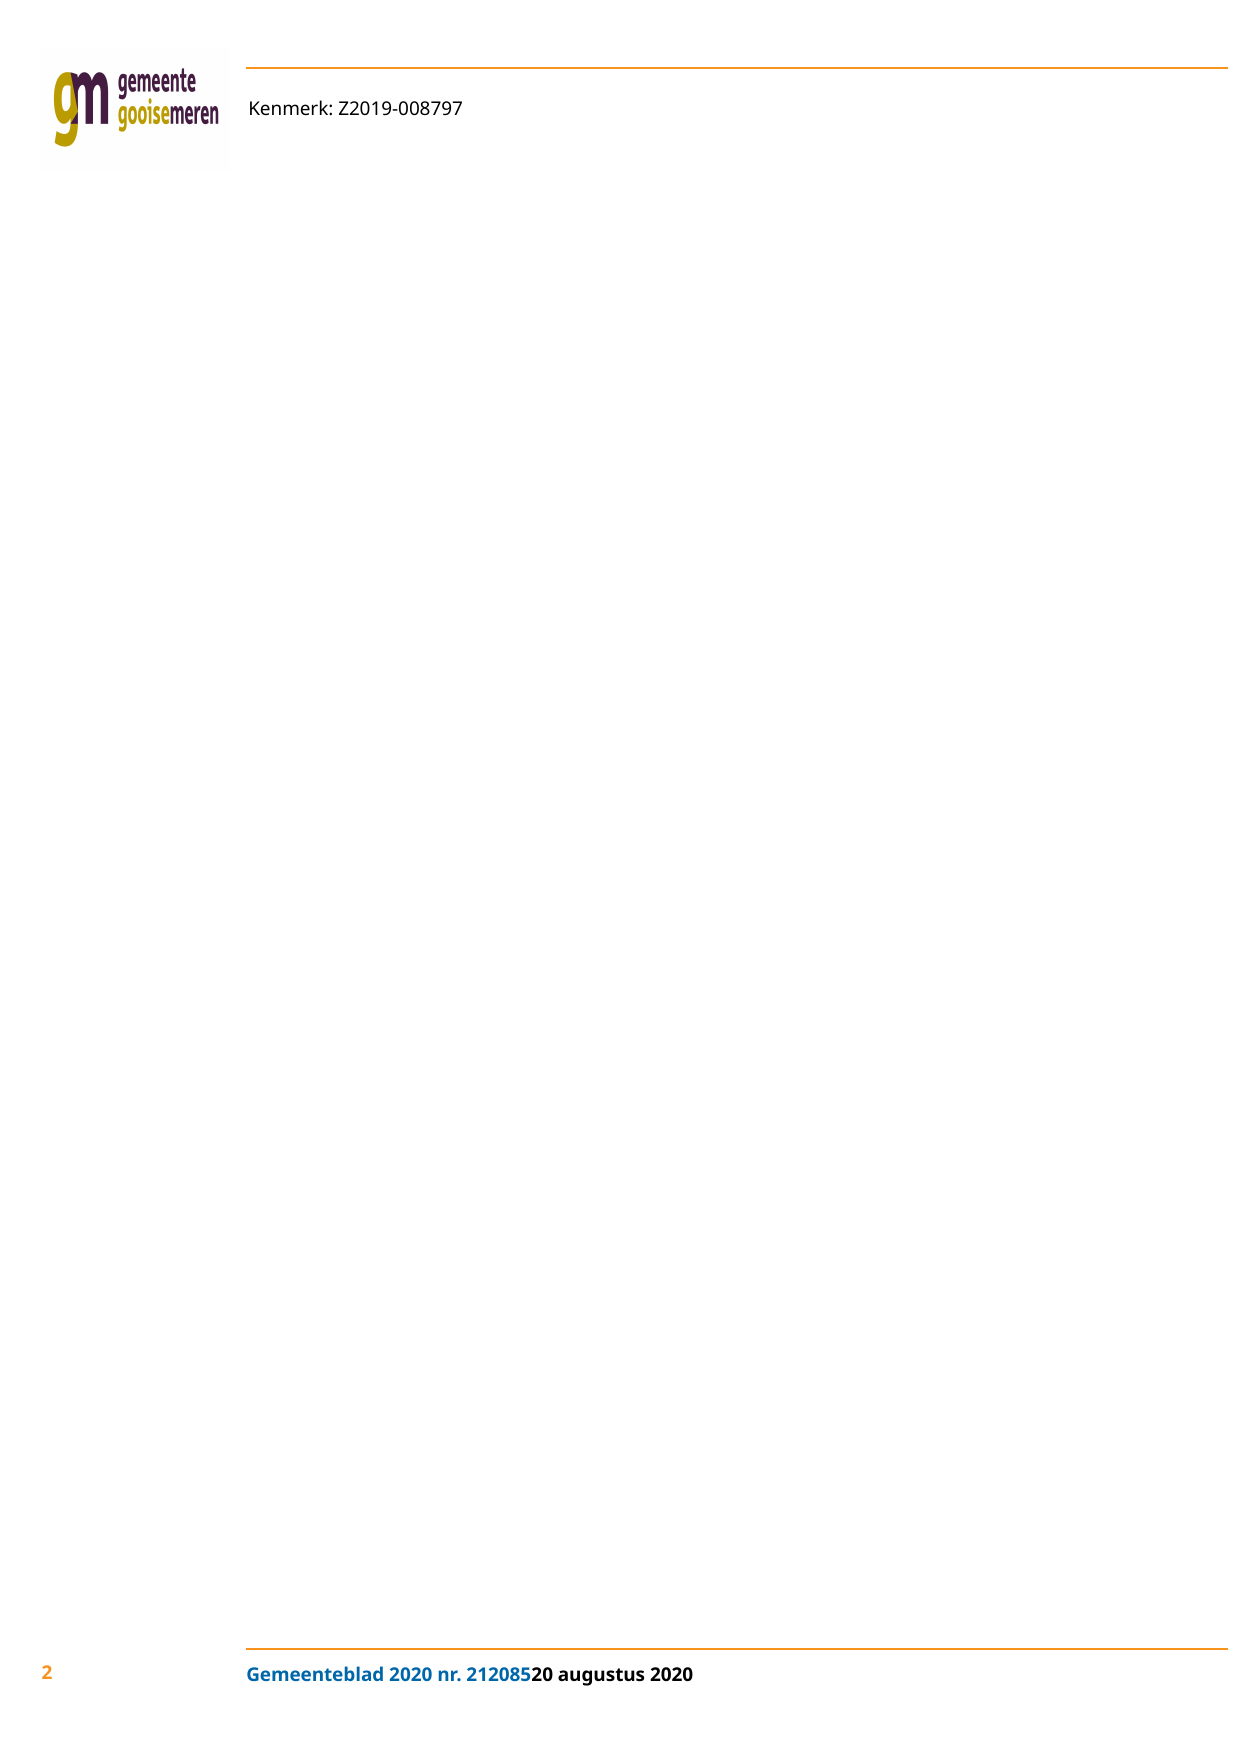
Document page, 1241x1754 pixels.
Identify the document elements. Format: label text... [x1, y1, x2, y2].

picture [41, 47, 231, 172]
text Kenmerk: Z2019-008797 [248, 95, 1152, 121]
